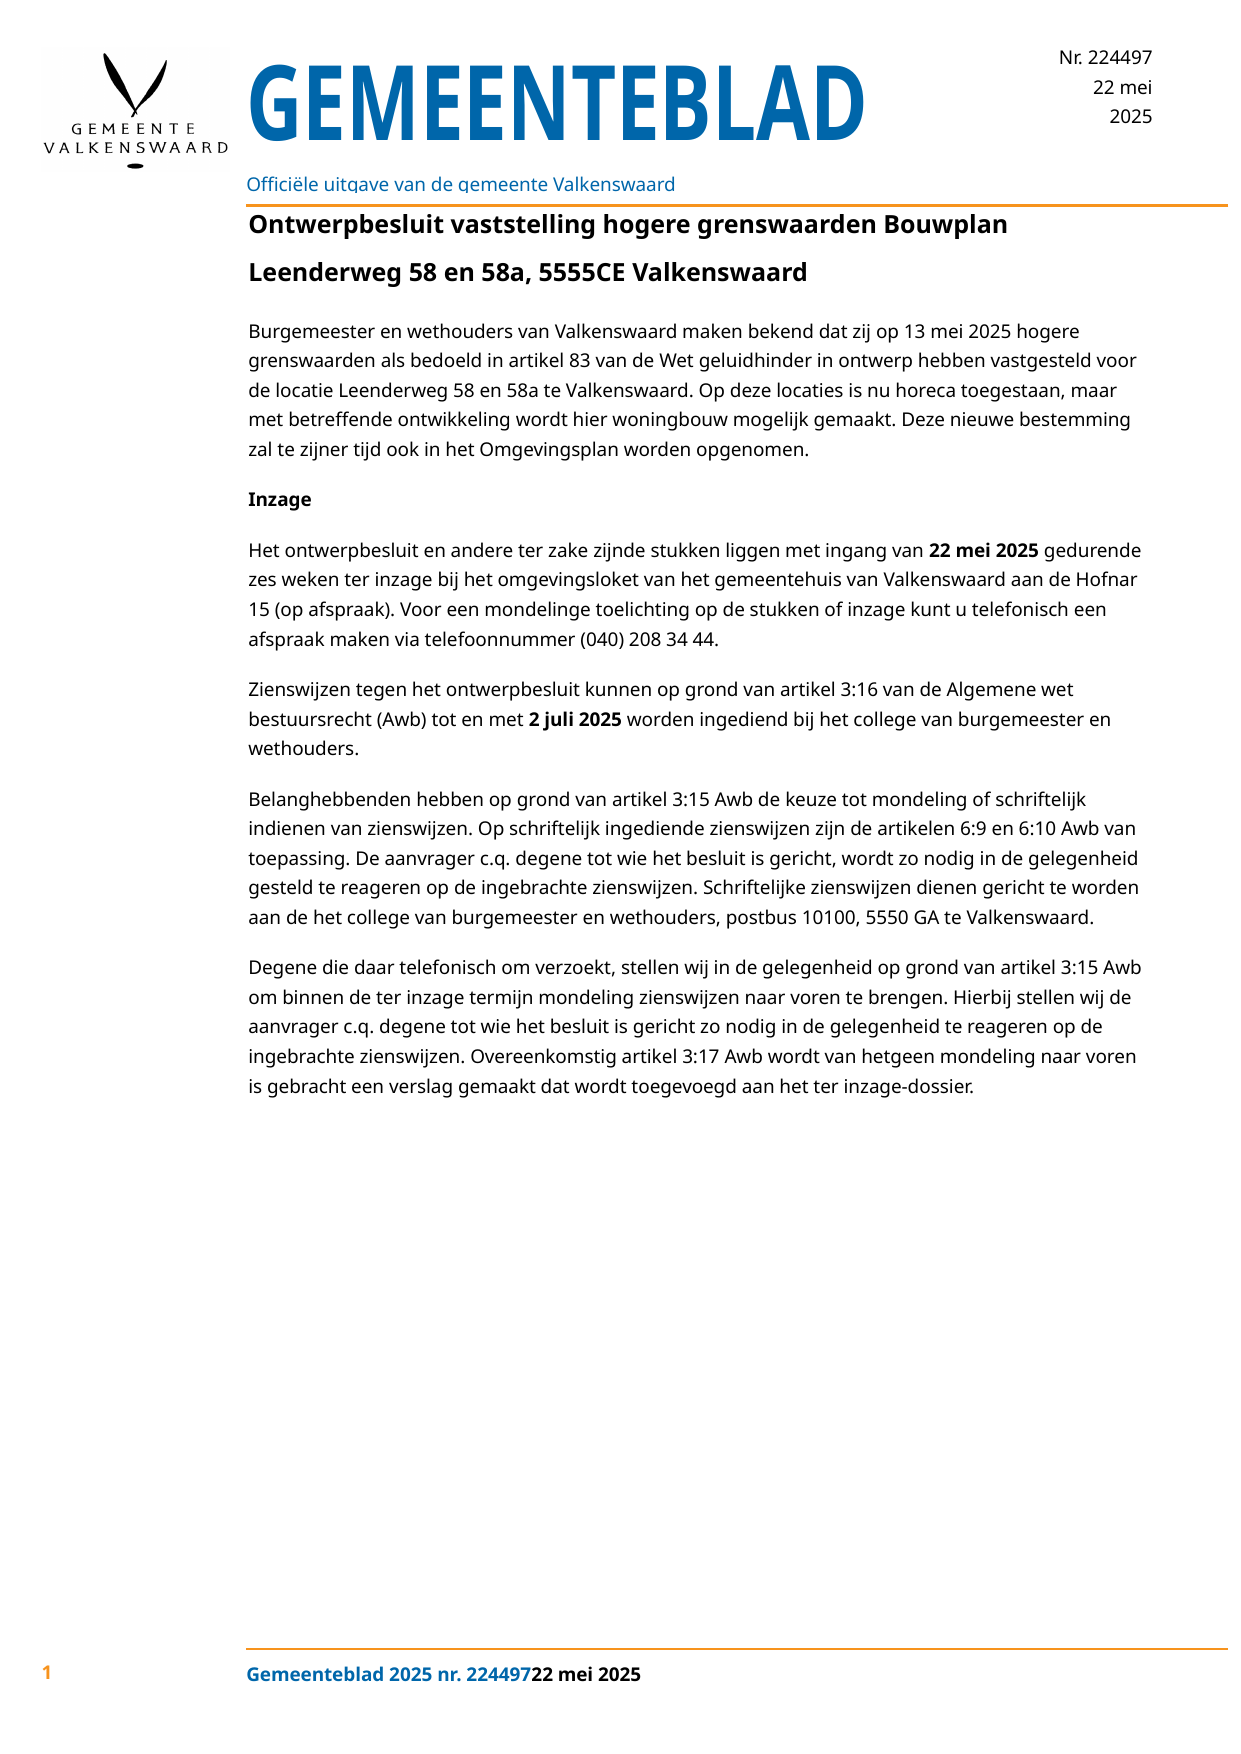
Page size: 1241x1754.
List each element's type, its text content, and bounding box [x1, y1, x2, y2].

text Ontwerpbesluit vaststelling hogere grenswaarden Bouwplan Leenderweg 58 en 58a, 5555CE Valkenswaard [248, 207, 1152, 288]
text Burgemeester en wethouders van Valkenswaard maken bekend dat zij op 13 mei 2025 hogere grenswaarden als bedoeld in artikel 83 van de Wet geluidhinder in ontwerp hebben vastgesteld voor de locatie Leenderweg 58 en 58a te Valkenswaard. Op deze locaties is nu horeca toegestaan, maar met betreffende ontwikkeling wordt hier woningbouw mogelijk gemaakt. Deze nieuwe bestemming zal te zijner tijd ook in het Omgevingsplan worden opgenomen. [248, 318, 1152, 462]
text Degene die daar telefonisch om verzoekt, stellen wij in de gelegenheid op grond van artikel 3:15 Awb om binnen de ter inzage termijn mondeling zienswijzen naar voren te brengen. Hierbij stellen wij de aanvrager c.q. degene tot wie het besluit is gericht zo nodig in de gelegenheid te reageren op de ingebrachte zienswijzen. Overeenkomstig artikel 3:17 Awb wordt van hetgeen mondeling naar voren is gebracht een verslag gemaakt dat wordt toegevoegd aan het ter inzage-dossier. [248, 954, 1152, 1099]
text Belanghebbenden hebben op grond van artikel 3:15 Awb de keuze tot mondeling of schriftelijk indienen van zienswijzen. Op schriftelijk ingediende zienswijzen zijn de artikelen 6:9 en 6:10 Awb van toepassing. De aanvrager c.q. degene tot wie het besluit is gericht, wordt zo nodig in de gelegenheid gesteld te reageren op de ingebrachte zienswijzen. Schriftelijke zienswijzen dienen gericht te worden aan de het college van burgemeester en wethouders, postbus 10100, 5550 GA te Valkenswaard. [248, 786, 1152, 930]
picture [41, 47, 231, 172]
text Inzage [248, 487, 1152, 512]
text Het ontwerpbesluit en andere ter zake zijnde stukken liggen met ingang van 22 mei 2025 gedurende zes weken ter inzage bij het omgevingsloket van het gemeentehuis van Valkenswaard aan de Hofnar 15 (op afspraak). Voor een mondelinge toelichting op de stukken of inzage kunt u telefonisch een afspraak maken via telefoonnummer (040) 208 34 44. [248, 537, 1152, 652]
text Zienswijzen tegen het ontwerpbesluit kunnen op grond van artikel 3:16 van de Algemene wet bestuursrecht (Awb) tot en met 2 juli 2025 worden ingediend bij het college van burgemeester en wethouders. [248, 676, 1152, 761]
